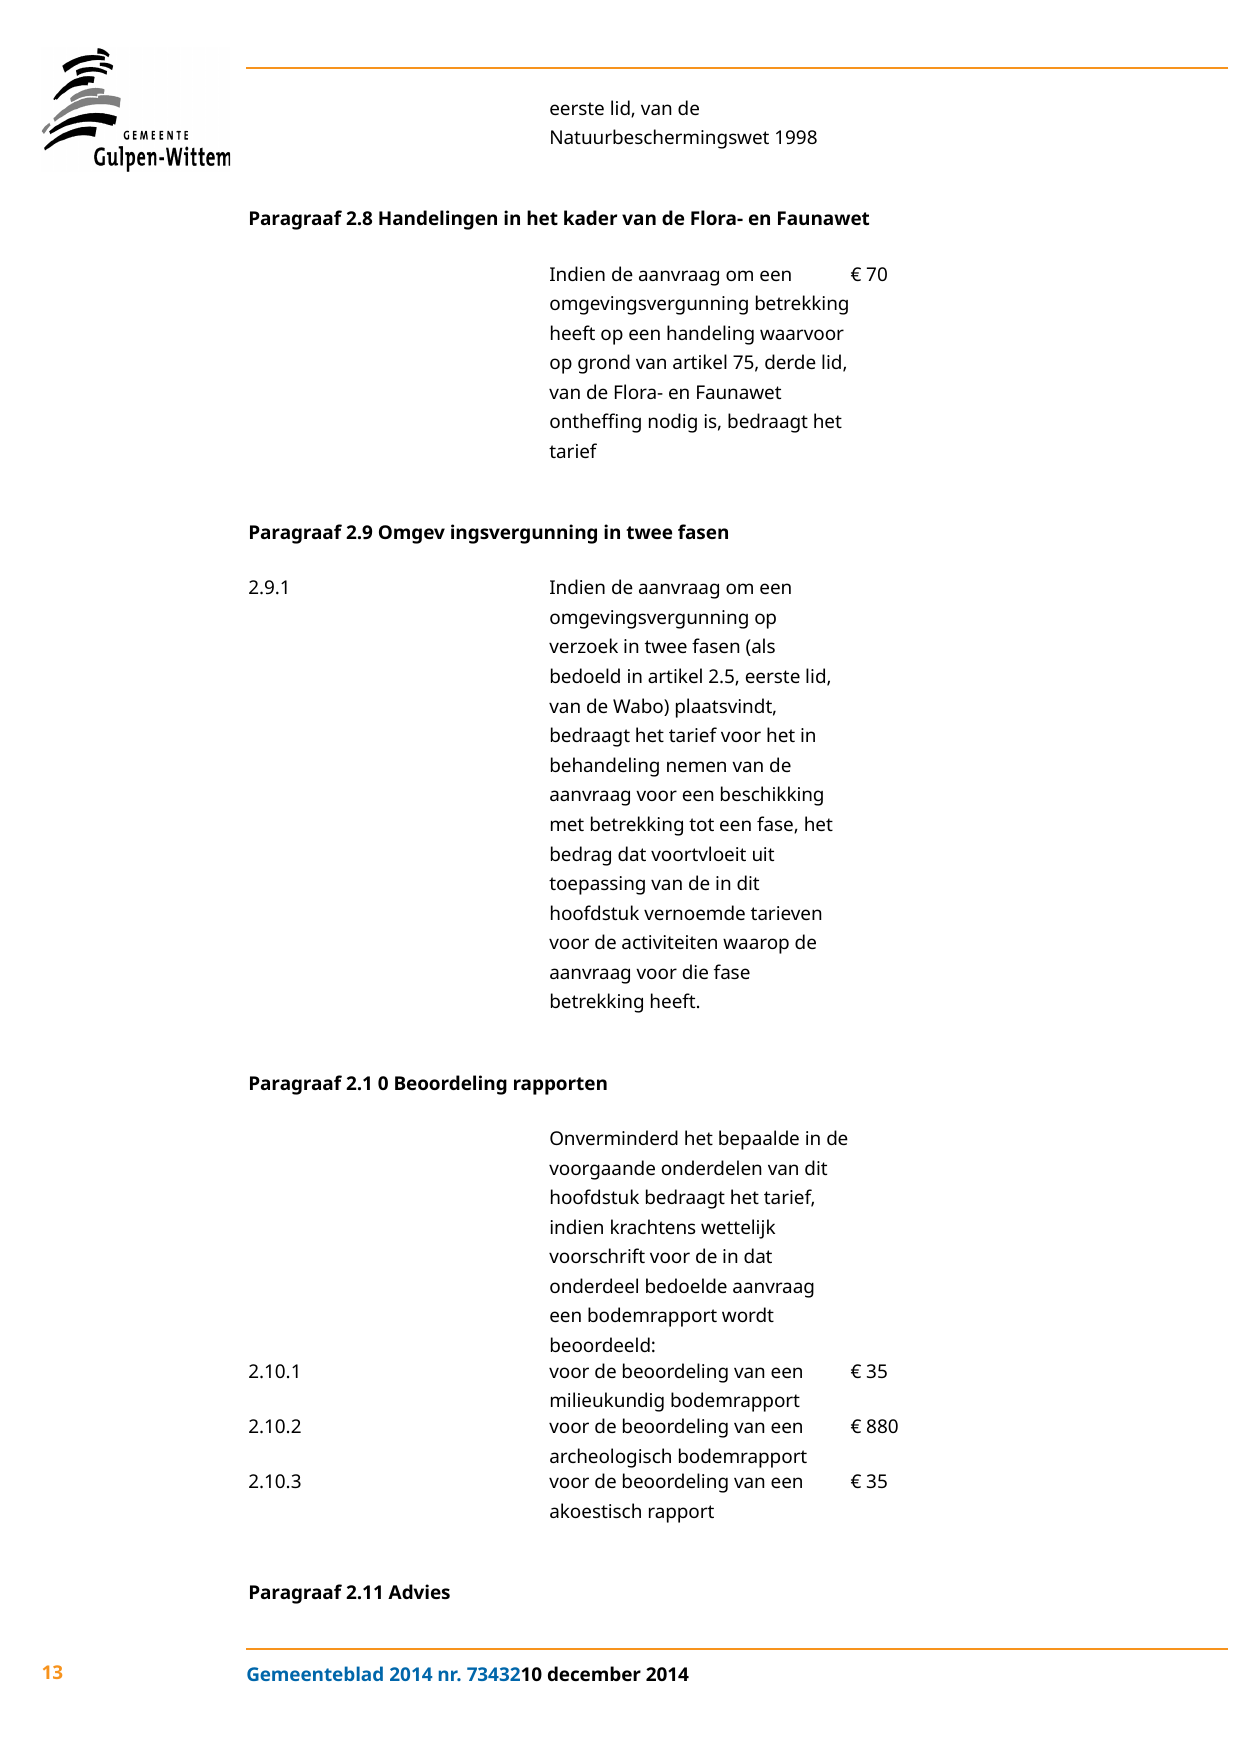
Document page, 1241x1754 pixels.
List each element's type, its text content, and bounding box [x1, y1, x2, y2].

table_header [248, 1125, 549, 1358]
table_cell [248, 95, 549, 150]
table_cell 2.10.1 [248, 1358, 549, 1413]
text Paragraaf 2.8 Handelingen in het kader van de Flora- en Faunawet [248, 205, 1152, 231]
table_cell voor de beoordeling van een archeologisch bodemrapport [549, 1413, 850, 1468]
table_cell voor de beoordeling van een akoestisch rapport [549, 1469, 850, 1524]
table_cell eerste lid, van de Natuurbeschermingswet 1998 [549, 95, 850, 150]
table_header Indien de aanvraag om een omgevingsvergunning betrekking heeft op een handeling waarvoor op grond van artikel 75, derde lid, van de Flora- en Faunawet ontheffing nodig is, bedraagt het tarief [549, 261, 850, 464]
picture [41, 47, 231, 172]
table_header € 70 [850, 261, 1152, 464]
text Paragraaf 2.9 Omgev ingsvergunning in twee fasen [248, 519, 1152, 545]
table_cell voor de beoordeling van een milieukundig bodemrapport [549, 1358, 850, 1413]
table_cell 2.10.3 [248, 1469, 549, 1524]
text Paragraaf 2.1 0 Beoordeling rapporten [248, 1070, 1152, 1096]
table_header [850, 1125, 1152, 1358]
table_cell € 880 [850, 1413, 1152, 1468]
table_cell 2.10.2 [248, 1413, 549, 1468]
text Paragraaf 2.11 Advies [248, 1579, 1152, 1605]
table_header 2.9.1 [248, 575, 549, 1014]
table_cell [850, 95, 1152, 150]
table_cell € 35 [850, 1469, 1152, 1524]
table_header [248, 261, 549, 464]
table_cell € 35 [850, 1358, 1152, 1413]
table_header [850, 575, 1152, 1014]
table_header Indien de aanvraag om een omgevingsvergunning op verzoek in twee fasen (als bedoeld in artikel 2.5, eerste lid, van de Wabo) plaatsvindt, bedraagt het tarief voor het in behandeling nemen van de aanvraag voor een beschikking met betrekking tot een fase, het bedrag dat voortvloeit uit toepassing van de in dit hoofdstuk vernoemde tarieven voor de activiteiten waarop de aanvraag voor die fase betrekking heeft. [549, 575, 850, 1014]
table_header Onverminderd het bepaalde in de voorgaande onderdelen van dit hoofdstuk bedraagt het tarief, indien krachtens wettelijk voorschrift voor de in dat onderdeel bedoelde aanvraag een bodemrapport wordt beoordeeld: [549, 1125, 850, 1358]
